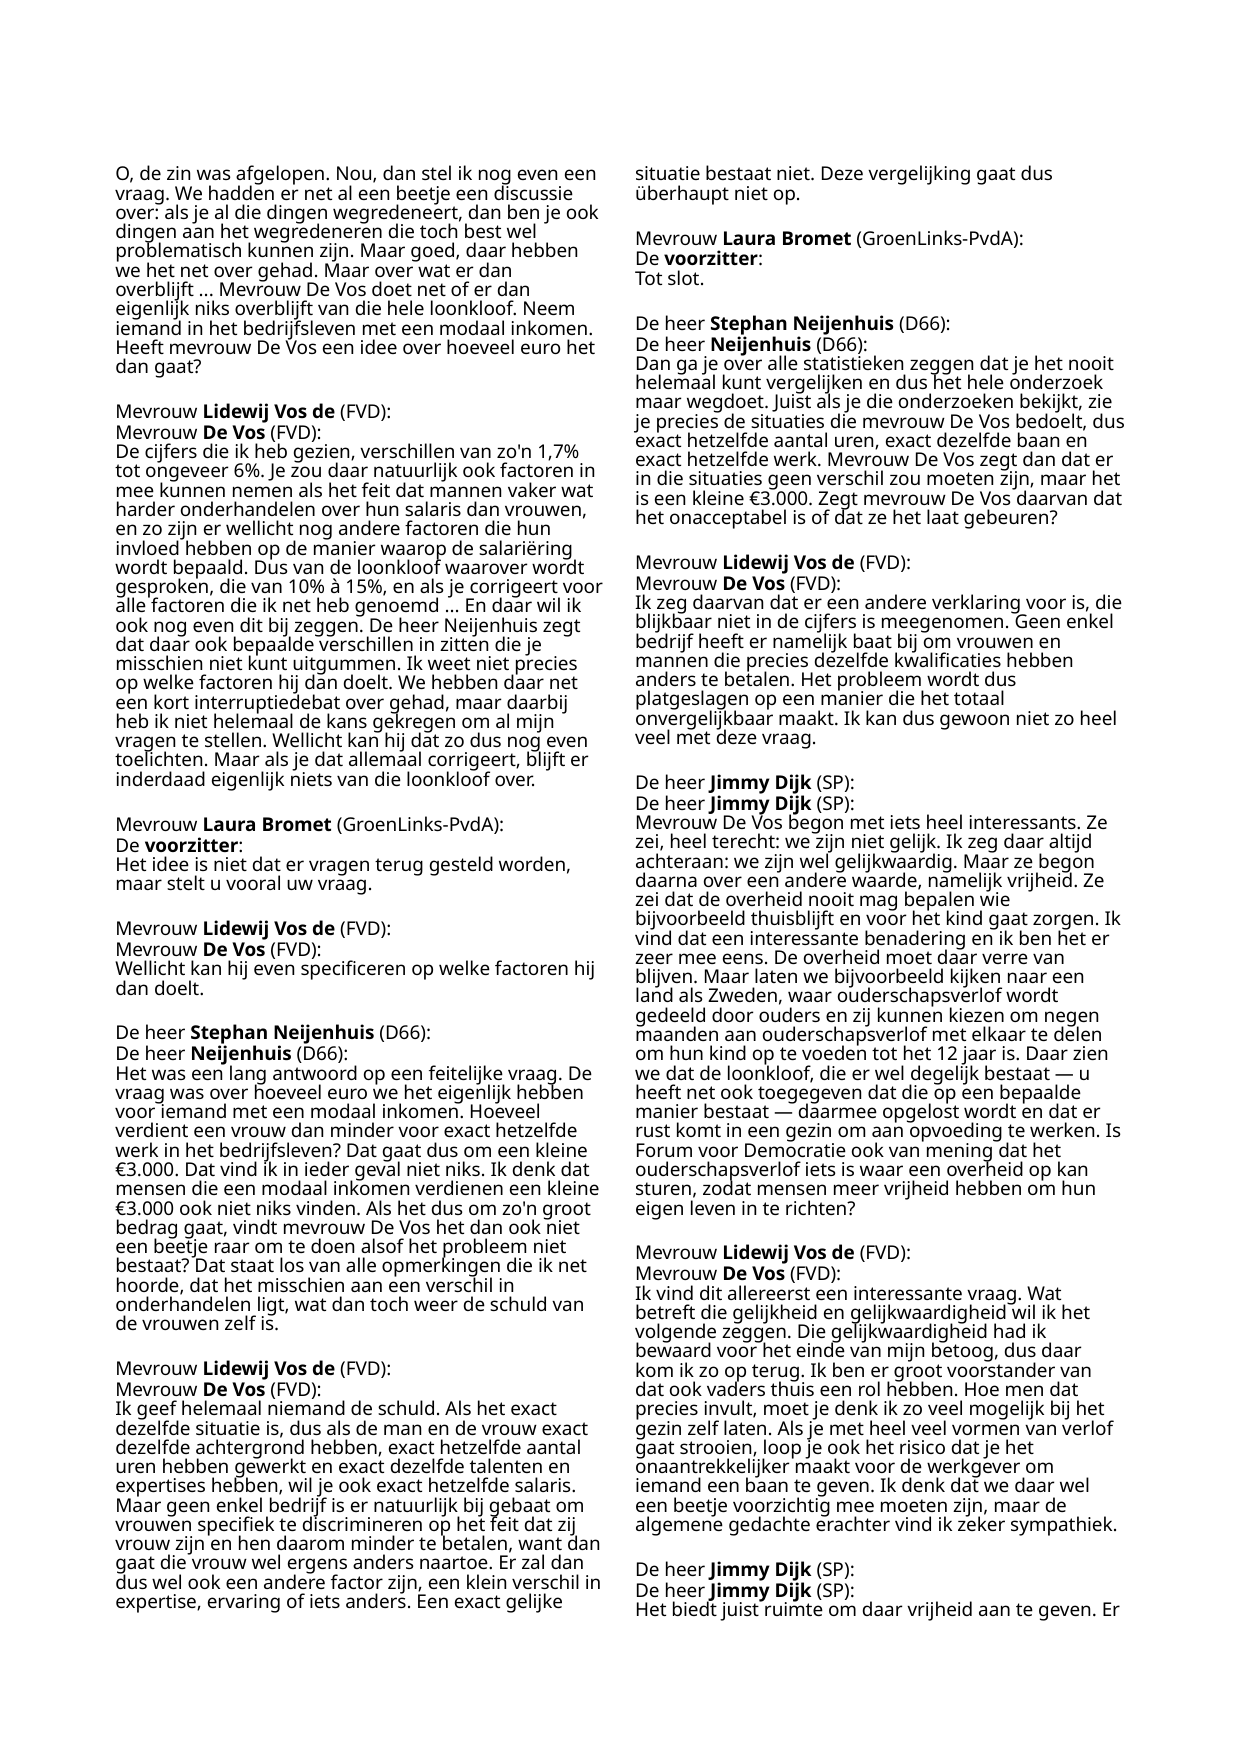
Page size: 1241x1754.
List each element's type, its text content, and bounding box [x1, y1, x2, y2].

text De voorzitter: [115, 837, 605, 856]
text Wellicht kan hij even specificeren op welke factoren hij dan doelt. [115, 960, 605, 999]
text De heer Neijenhuis (D66): [115, 1045, 605, 1064]
text Mevrouw Laura Bromet (GroenLinks-PvdA): [635, 225, 1125, 250]
text Tot slot. [635, 270, 1125, 289]
text Mevrouw De Vos (FVD): [115, 941, 605, 960]
text Ik vind dit allereerst een interessante vraag. Wat betreft die gelijkheid en gelijkwaardigheid wil ik het volgende zeggen. Die gelijkwaardigheid had ik bewaard voor het einde van mijn betoog, dus daar kom ik zo op terug. Ik ben er groot voorstander van dat ook vaders thuis een rol hebben. Hoe men dat precies invult, moet je denk ik zo veel mogelijk bij het gezin zelf laten. Als je met heel veel vormen van verlof gaat strooien, loop je ook het risico dat je het onaantrekkelijker maakt voor de werkgever om iemand een baan te geven. Ik denk dat we daar wel een beetje voorzichtig mee moeten zijn, maar de algemene gedachte erachter vind ik zeker sympathiek. [635, 1284, 1125, 1535]
text De heer Stephan Neijenhuis (D66): [115, 1019, 605, 1045]
text Mevrouw Lidewij Vos de (FVD): [115, 1355, 605, 1381]
text Mevrouw Lidewij Vos de (FVD): [115, 398, 605, 424]
text De heer Jimmy Dijk (SP): [635, 795, 1125, 814]
text Ik geef helemaal niemand de schuld. Als het exact dezelfde situatie is, dus als de man en de vrouw exact dezelfde achtergrond hebben, exact hetzelfde aantal uren hebben gewerkt en exact dezelfde talenten en expertises hebben, wil je ook exact hetzelfde salaris. Maar geen enkel bedrijf is er natuurlijk bij gebaat om vrouwen specifiek te discrimineren op het feit dat zij vrouw zijn en hen daarom minder te betalen, want dan gaat die vrouw wel ergens anders naartoe. Er zal dan dus wel ook een andere factor zijn, een klein verschil in expertise, ervaring of iets anders. Een exact gelijke [115, 1400, 605, 1612]
text Ik zeg daarvan dat er een andere verklaring voor is, die blijkbaar niet in de cijfers is meegenomen. Geen enkel bedrijf heeft er namelijk baat bij om vrouwen en mannen die precies dezelfde kwalificaties hebben anders te betalen. Het probleem wordt dus platgeslagen op een manier die het totaal onvergelijkbaar maakt. Ik kan dus gewoon niet zo heel veel met deze vraag. [635, 594, 1125, 748]
text Mevrouw De Vos (FVD): [115, 424, 605, 443]
text De heer Stephan Neijenhuis (D66): [635, 310, 1125, 336]
text Mevrouw Lidewij Vos de (FVD): [635, 1239, 1125, 1265]
text Mevrouw Lidewij Vos de (FVD): [635, 549, 1125, 575]
text situatie bestaat niet. Deze vergelijking gaat dus überhaupt niet op. [635, 165, 1125, 204]
text Mevrouw De Vos begon met iets heel interessants. Ze zei, heel terecht: we zijn niet gelijk. Ik zeg daar altijd achteraan: we zijn wel gelijkwaardig. Maar ze begon daarna over een andere waarde, namelijk vrijheid. Ze zei dat de overheid nooit mag bepalen wie bijvoorbeeld thuisblijft en voor het kind gaat zorgen. Ik vind dat een interessante benadering en ik ben het er zeer mee eens. De overheid moet daar verre van blijven. Maar laten we bijvoorbeeld kijken naar een land als Zweden, waar ouderschapsverlof wordt gedeeld door ouders en zij kunnen kiezen om negen maanden aan ouderschapsverlof met elkaar te delen om hun kind op te voeden tot het 12 jaar is. Daar zien we dat de loonkloof, die er wel degelijk bestaat — u heeft net ook toegegeven dat die op een bepaalde manier bestaat — daarmee opgelost wordt en dat er rust komt in een gezin om aan opvoeding te werken. Is Forum voor Democratie ook van mening dat het ouderschapsverlof iets is waar een overheid op kan sturen, zodat mensen meer vrijheid hebben om hun eigen leven in te richten? [635, 814, 1125, 1219]
text De heer Neijenhuis (D66): [635, 336, 1125, 355]
text De heer Jimmy Dijk (SP): [635, 769, 1125, 795]
text Mevrouw De Vos (FVD): [635, 575, 1125, 594]
text De heer Jimmy Dijk (SP): [635, 1556, 1125, 1582]
text Mevrouw De Vos (FVD): [635, 1265, 1125, 1284]
text Mevrouw Lidewij Vos de (FVD): [115, 915, 605, 941]
text Het was een lang antwoord op een feitelijke vraag. De vraag was over hoeveel euro we het eigenlijk hebben voor iemand met een modaal inkomen. Hoeveel verdient een vrouw dan minder voor exact hetzelfde werk in het bedrijfsleven? Dat gaat dus om een kleine €3.000. Dat vind ik in ieder geval niet niks. Ik denk dat mensen die een modaal inkomen verdienen een kleine €3.000 ook niet niks vinden. Als het dus om zo'n groot bedrag gaat, vindt mevrouw De Vos het dan ook niet een beetje raar om te doen alsof het probleem niet bestaat? Dat staat los van alle opmerkingen die ik net hoorde, dat het misschien aan een verschil in onderhandelen ligt, wat dan toch weer de schuld van de vrouwen zelf is. [115, 1064, 605, 1334]
text Het biedt juist ruimte om daar vrijheid aan te geven. Er [635, 1601, 1125, 1620]
text De cijfers die ik heb gezien, verschillen van zo'n 1,7% tot ongeveer 6%. Je zou daar natuurlijk ook factoren in mee kunnen nemen als het feit dat mannen vaker wat harder onderhandelen over hun salaris dan vrouwen, en zo zijn er wellicht nog andere factoren die hun invloed hebben op de manier waarop de salariëring wordt bepaald. Dus van de loonkloof waarover wordt gesproken, die van 10% à 15%, en als je corrigeert voor alle factoren die ik net heb genoemd ... En daar wil ik ook nog even dit bij zeggen. De heer Neijenhuis zegt dat daar ook bepaalde verschillen in zitten die je misschien niet kunt uitgummen. Ik weet niet precies op welke factoren hij dan doelt. We hebben daar net een kort interruptiedebat over gehad, maar daarbij heb ik niet helemaal de kans gekregen om al mijn vragen te stellen. Wellicht kan hij dat zo dus nog even toelichten. Maar als je dat allemaal corrigeert, blijft er inderdaad eigenlijk niets van die loonkloof over. [115, 443, 605, 790]
text Dan ga je over alle statistieken zeggen dat je het nooit helemaal kunt vergelijken en dus het hele onderzoek maar wegdoet. Juist als je die onderzoeken bekijkt, zie je precies de situaties die mevrouw De Vos bedoelt, dus exact hetzelfde aantal uren, exact dezelfde baan en exact hetzelfde werk. Mevrouw De Vos zegt dan dat er in die situaties geen verschil zou moeten zijn, maar het is een kleine €3.000. Zegt mevrouw De Vos daarvan dat het onacceptabel is of dat ze het laat gebeuren? [635, 355, 1125, 528]
text O, de zin was afgelopen. Nou, dan stel ik nog even een vraag. We hadden er net al een beetje een discussie over: als je al die dingen wegredeneert, dan ben je ook dingen aan het wegredeneren die toch best wel problematisch kunnen zijn. Maar goed, daar hebben we het net over gehad. Maar over wat er dan overblijft ... Mevrouw De Vos doet net of er dan eigenlijk niks overblijft van die hele loonkloof. Neem iemand in het bedrijfsleven met een modaal inkomen. Heeft mevrouw De Vos een idee over hoeveel euro het dan gaat? [115, 165, 605, 377]
text Mevrouw Laura Bromet (GroenLinks-PvdA): [115, 811, 605, 837]
text De heer Jimmy Dijk (SP): [635, 1582, 1125, 1601]
text Het idee is niet dat er vragen terug gesteld worden, maar stelt u vooral uw vraag. [115, 856, 605, 894]
text De voorzitter: [635, 250, 1125, 270]
text Mevrouw De Vos (FVD): [115, 1381, 605, 1400]
